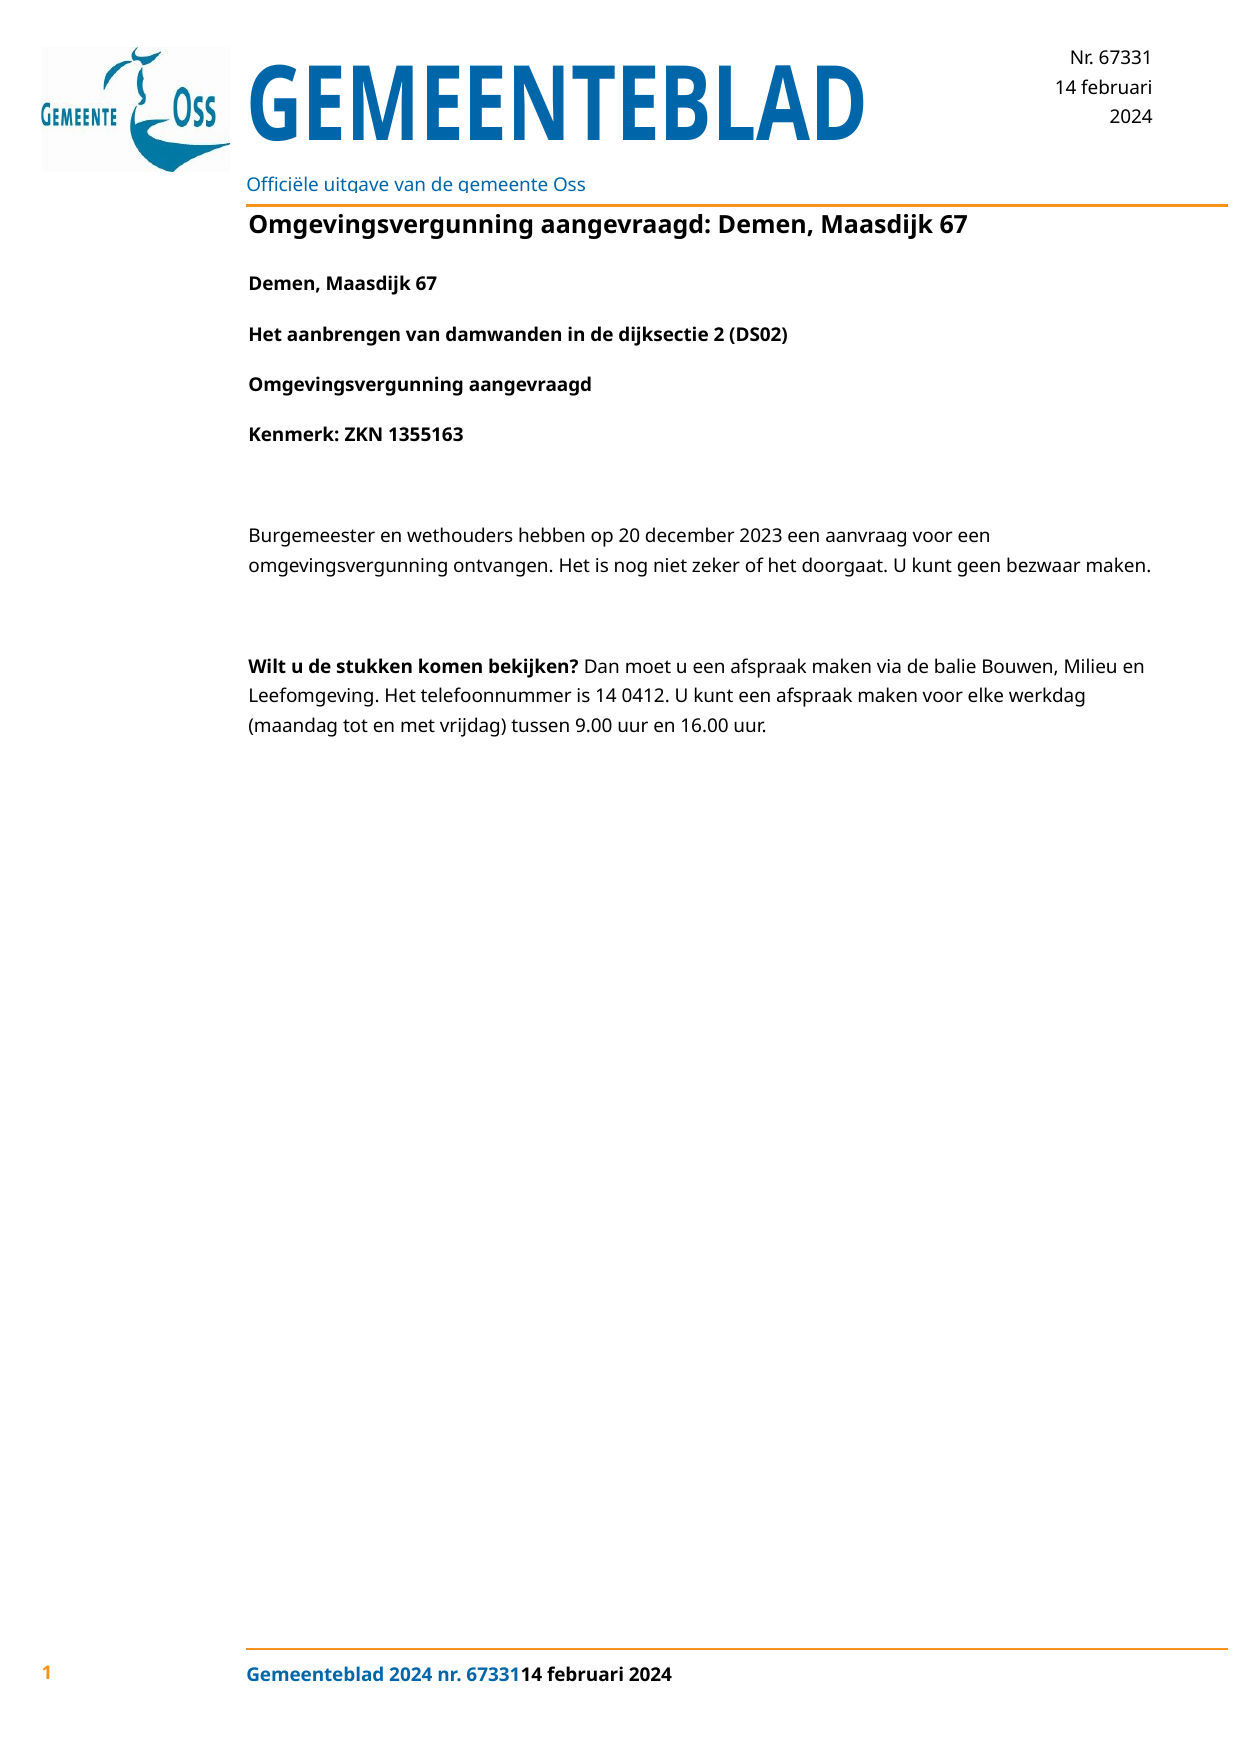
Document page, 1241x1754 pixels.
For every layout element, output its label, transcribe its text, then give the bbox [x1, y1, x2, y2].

text Het aanbrengen van damwanden in de dijksectie 2 (DS02) [248, 321, 1152, 346]
picture [41, 47, 231, 172]
text Kenmerk: ZKN 1355163 [248, 422, 1152, 447]
text Demen, Maasdijk 67 [248, 270, 1152, 296]
text Burgemeester en wethouders hebben op 20 december 2023 een aanvraag voor een omgevingsvergunning ontvangen. Het is nog niet zeker of het doorgaat. U kunt geen bezwaar maken. [248, 522, 1152, 578]
text Wilt u de stukken komen bekijken? Dan moet u een afspraak maken via de balie Bouwen, Milieu en Leefomgeving. Het telefoonnummer is 14 0412. U kunt een afspraak maken voor elke werkdag (maandag tot en met vrijdag) tussen 9.00 uur en 16.00 uur. [248, 653, 1152, 738]
text Omgevingsvergunning aangevraagd: Demen, Maasdijk 67 [248, 207, 1152, 241]
text Omgevingsvergunning aangevraagd [248, 371, 1152, 397]
